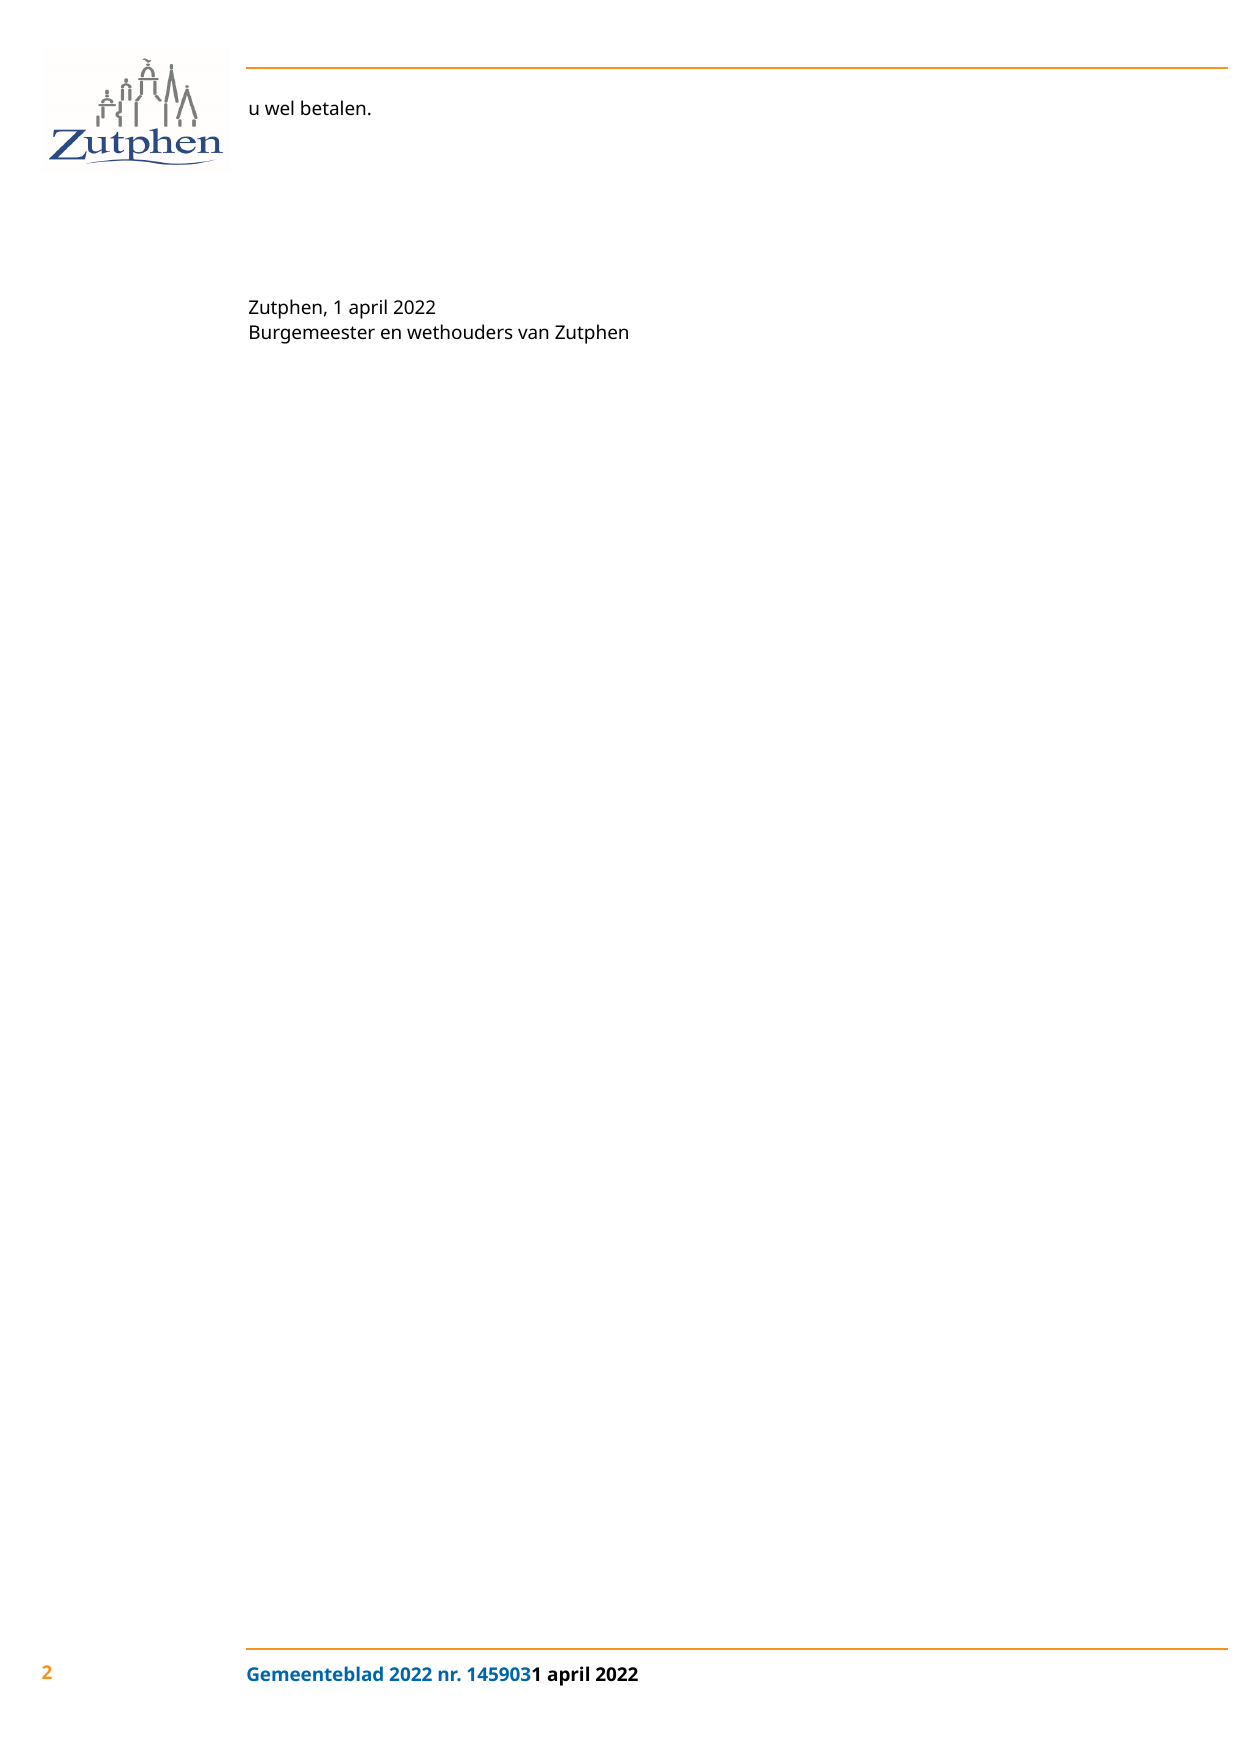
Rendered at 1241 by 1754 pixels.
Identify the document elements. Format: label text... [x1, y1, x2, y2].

text Burgemeester en wethouders van Zutphen [248, 319, 1152, 345]
text u wel betalen. [248, 95, 1152, 121]
picture [41, 47, 231, 172]
text Zutphen, 1 april 2022 [248, 294, 1152, 319]
